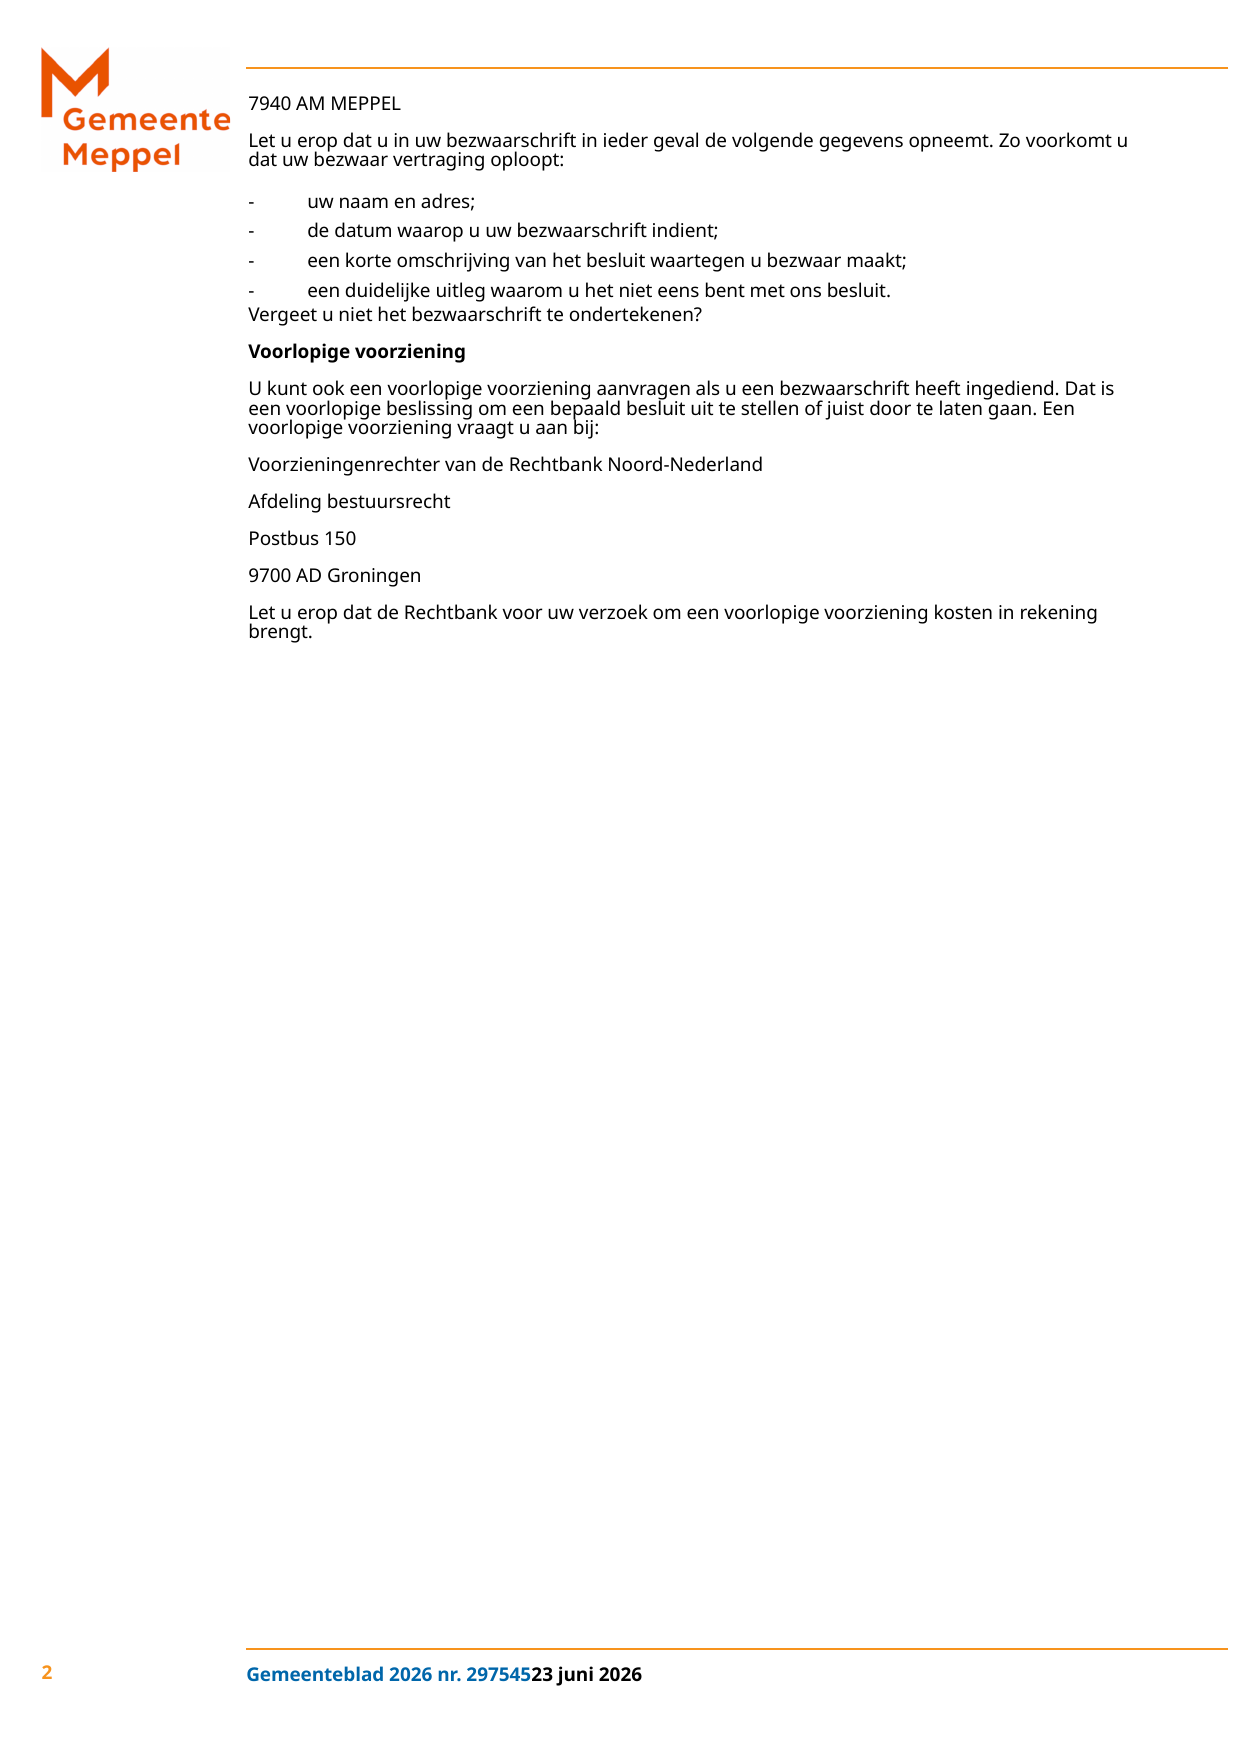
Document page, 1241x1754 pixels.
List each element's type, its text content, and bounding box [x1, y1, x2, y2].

list de datum waarop u uw bezwaarschrift indient; [248, 218, 1152, 243]
text Afdeling bestuursrecht [248, 493, 1152, 512]
list een korte omschrijving van het besluit waartegen u bezwaar maakt; [248, 247, 1152, 273]
text 9700 AD Groningen [248, 567, 1152, 586]
text Let u erop dat u in uw bezwaarschrift in ieder geval de volgende gegevens opneemt. Zo voorkomt u dat uw bezwaar vertraging oploopt: [248, 132, 1152, 170]
text U kunt ook een voorlopige voorziening aanvragen als u een bezwaarschrift heeft ingediend. Dat is een voorlopige beslissing om een bepaald besluit uit te stellen of juist door te laten gaan. Een voorlopige voorziening vraagt u aan bij: [248, 380, 1152, 438]
text 7940 AM MEPPEL [248, 95, 1152, 114]
text Let u erop dat de Rechtbank voor uw verzoek om een voorlopige voorziening kosten in rekening brengt. [248, 604, 1152, 642]
picture [41, 47, 231, 172]
text Voorzieningenrechter van de Rechtbank Noord-Nederland [248, 456, 1152, 475]
text Voorlopige voorziening [248, 343, 1152, 363]
text Vergeet u niet het bezwaarschrift te ondertekenen? [248, 306, 1152, 326]
list een duidelijke uitleg waarom u het niet eens bent met ons besluit. [248, 277, 1152, 302]
list uw naam en adres; [248, 188, 1152, 214]
text Postbus 150 [248, 530, 1152, 549]
